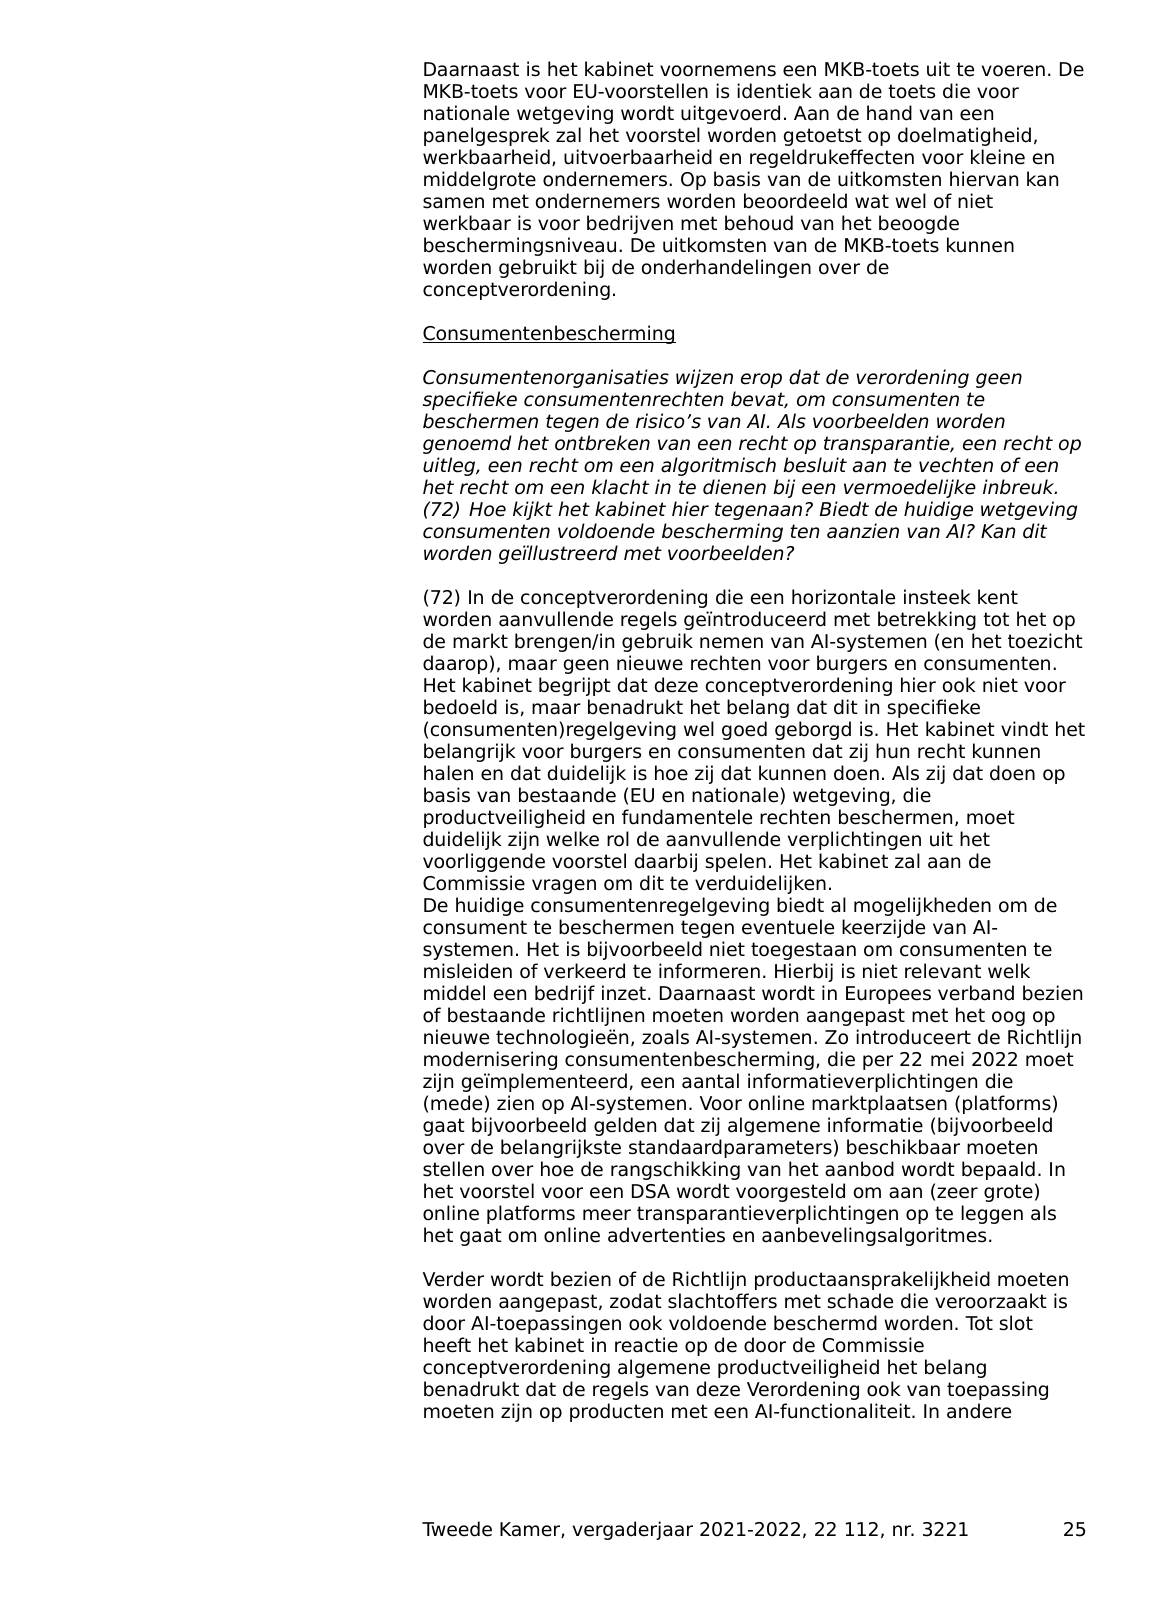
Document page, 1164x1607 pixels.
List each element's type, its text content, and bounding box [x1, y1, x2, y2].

text Consumentenorganisaties wijzen erop dat de verordening geen specifieke consumentenrechten bevat, om consumenten te beschermen tegen de risico’s van AI. Als voorbeelden worden genoemd het ontbreken van een recht op transparantie, een recht op uitleg, een recht om een algoritmisch besluit aan te vechten of een het recht om een klacht in te dienen bij een vermoedelijke inbreuk. (72) Hoe kijkt het kabinet hier tegenaan? Biedt de huidige wetgeving consumenten voldoende bescherming ten aanzien van AI? Kan dit worden geïllustreerd met voorbeelden? [422, 367, 1087, 565]
subtitle Consumentenbescherming [422, 323, 1087, 345]
text Daarnaast is het kabinet voornemens een MKB-toets uit te voeren. De MKB-toets voor EU-voorstellen is identiek aan de toets die voor nationale wetgeving wordt uitgevoerd. Aan de hand van een panelgesprek zal het voorstel worden getoetst op doelmatigheid, werkbaarheid, uitvoerbaarheid en regeldrukeffecten voor kleine en middelgrote ondernemers. Op basis van de uitkomsten hiervan kan samen met ondernemers worden beoordeeld wat wel of niet werkbaar is voor bedrijven met behoud van het beoogde beschermingsniveau. De uitkomsten van de MKB-toets kunnen worden gebruikt bij de onderhandelingen over de conceptverordening. [422, 59, 1087, 301]
text (72) In de conceptverordening die een horizontale insteek kent worden aanvullende regels geïntroduceerd met betrekking tot het op de markt brengen/in gebruik nemen van AI-systemen (en het toezicht daarop), maar geen nieuwe rechten voor burgers en consumenten. Het kabinet begrijpt dat deze conceptverordening hier ook niet voor bedoeld is, maar benadrukt het belang dat dit in specifieke (consumenten)regelgeving wel goed geborgd is. Het kabinet vindt het belangrijk voor burgers en consumenten dat zij hun recht kunnen halen en dat duidelijk is hoe zij dat kunnen doen. Als zij dat doen op basis van bestaande (EU en nationale) wetgeving, die productveiligheid en fundamentele rechten beschermen, moet duidelijk zijn welke rol de aanvullende verplichtingen uit het voorliggende voorstel daarbij spelen. Het kabinet zal aan de Commissie vragen om dit te verduidelijken. [422, 587, 1087, 895]
text De huidige consumentenregelgeving biedt al mogelijkheden om de consument te beschermen tegen eventuele keerzijde van AI-systemen. Het is bijvoorbeeld niet toegestaan om consumenten te misleiden of verkeerd te informeren. Hierbij is niet relevant welk middel een bedrijf inzet. Daarnaast wordt in Europees verband bezien of bestaande richtlijnen moeten worden aangepast met het oog op nieuwe technologieën, zoals AI-systemen. Zo introduceert de Richtlijn modernisering consumentenbescherming, die per 22 mei 2022 moet zijn geïmplementeerd, een aantal informatieverplichtingen die (mede) zien op AI-systemen. Voor online marktplaatsen (platforms) gaat bijvoorbeeld gelden dat zij algemene informatie (bijvoorbeeld over de belangrijkste standaardparameters) beschikbaar moeten stellen over hoe de rangschikking van het aanbod wordt bepaald. In het voorstel voor een DSA wordt voorgesteld om aan (zeer grote) online platforms meer transparantieverplichtingen op te leggen als het gaat om online advertenties en aanbevelingsalgoritmes. [422, 895, 1087, 1247]
text Verder wordt bezien of de Richtlijn productaansprakelijkheid moeten worden aangepast, zodat slachtoffers met schade die veroorzaakt is door AI-toepassingen ook voldoende beschermd worden. Tot slot heeft het kabinet in reactie op de door de Commissie conceptverordening algemene productveiligheid het belang benadrukt dat de regels van deze Verordening ook van toepassing moeten zijn op producten met een AI-functionaliteit. In andere [422, 1269, 1087, 1423]
